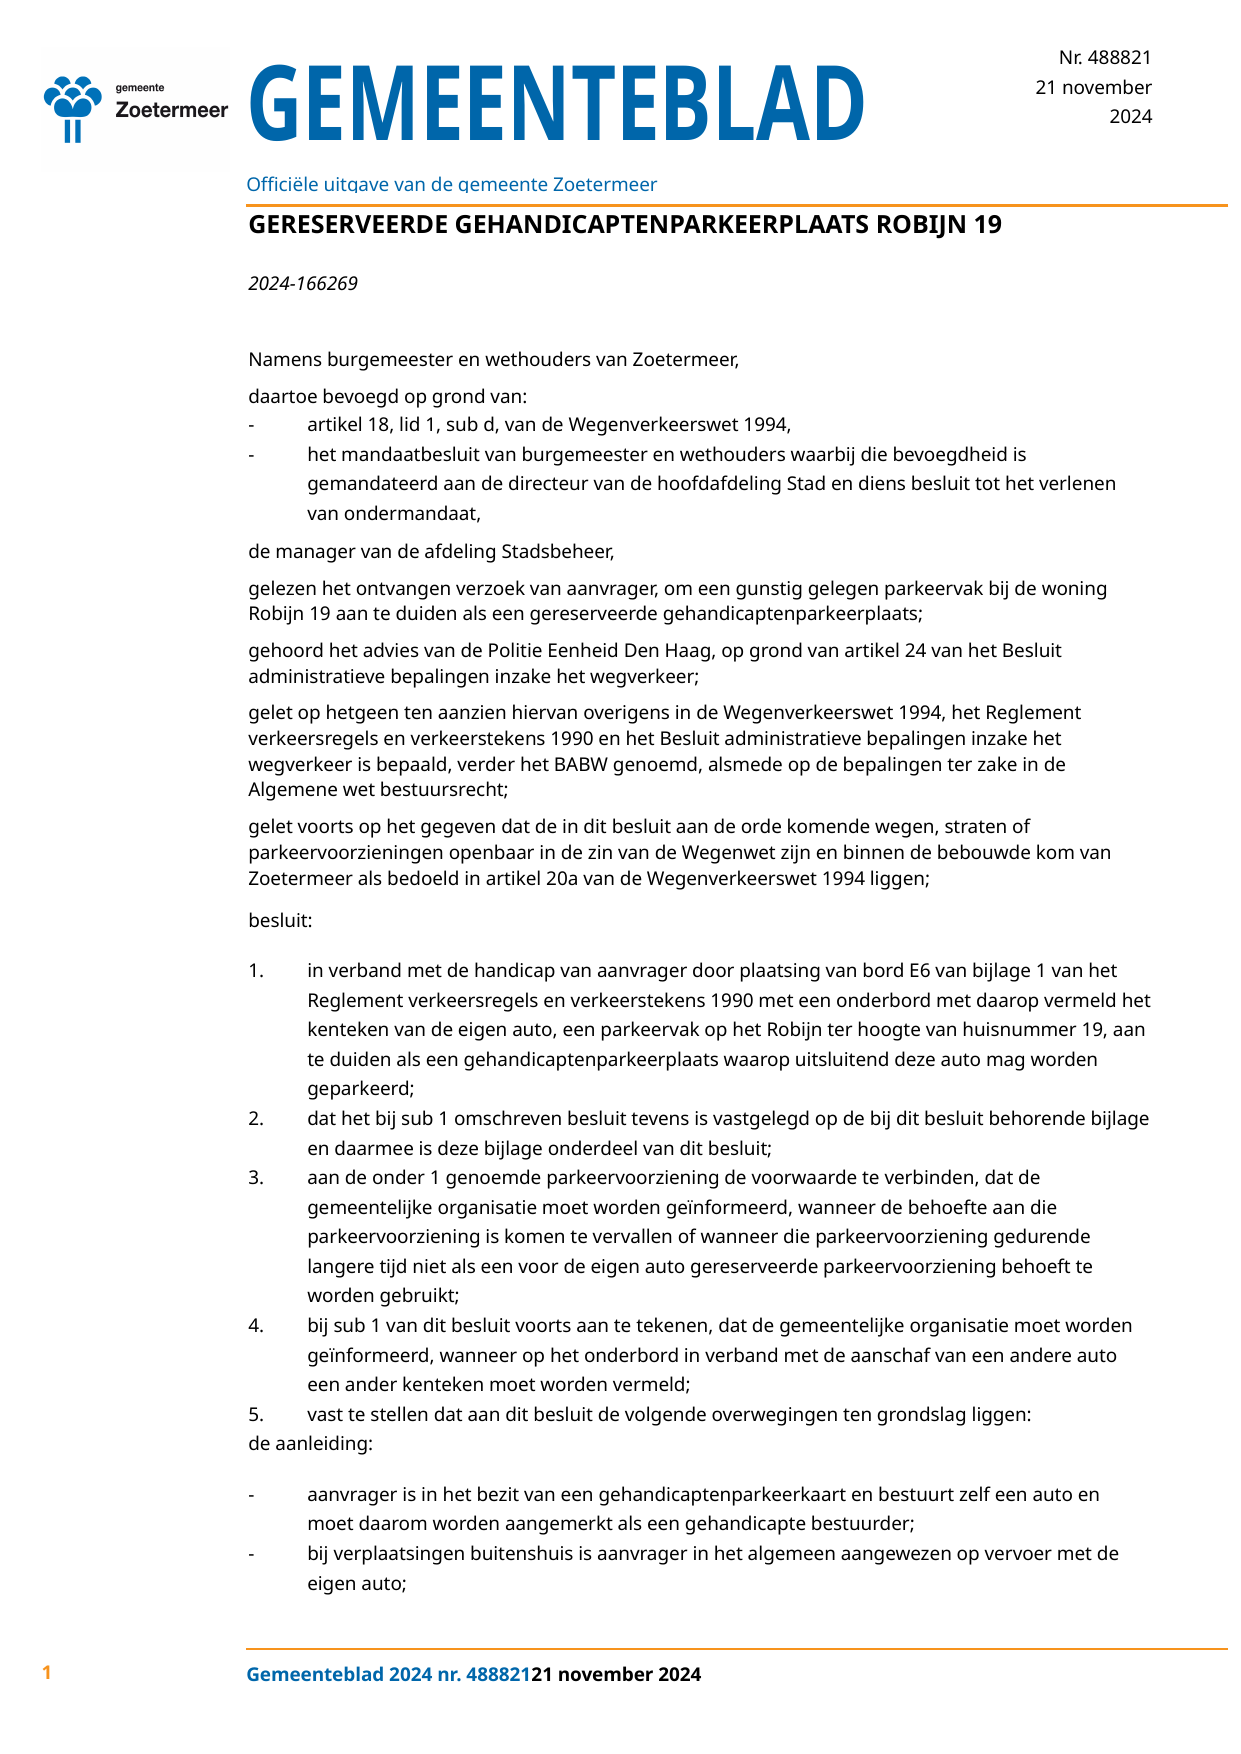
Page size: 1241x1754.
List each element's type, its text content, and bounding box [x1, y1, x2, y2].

text gelezen het ontvangen verzoek van aanvrager, om een gunstig gelegen parkeervak bij de woning Robijn 19 aan te duiden als een gereserveerde gehandicaptenparkeerplaats; [248, 575, 1152, 626]
list het mandaatbesluit van burgemeester en wethouders waarbij die bevoegdheid is gemandateerd aan de directeur van de hoofdafdeling Stad en diens besluit tot het verlenen van ondermandaat, [248, 441, 1152, 526]
list dat het bij sub 1 omschreven besluit tevens is vastgelegd op de bij dit besluit behorende bijlage en daarmee is deze bijlage onderdeel van dit besluit; [248, 1105, 1152, 1160]
list in verband met de handicap van aanvrager door plaatsing van bord E6 van bijlage 1 van het Reglement verkeersregels en verkeerstekens 1990 met een onderbord met daarop vermeld het kenteken van de eigen auto, een parkeervak op het Robijn ter hoogte van huisnummer 19, aan te duiden als een gehandicaptenparkeerplaats waarop uitsluitend deze auto mag worden geparkeerd; [248, 957, 1152, 1101]
text 2024-166269 [248, 270, 1152, 296]
text Namens burgemeester en wethouders van Zoetermeer, [248, 346, 1152, 372]
text daartoe bevoegd op grond van: [248, 383, 1152, 409]
text de aanleiding: [248, 1431, 1152, 1456]
picture [41, 47, 231, 172]
list aan de onder 1 genoemde parkeervoorziening de voorwaarde te verbinden, dat de gemeentelijke organisatie moet worden geïnformeerd, wanneer de behoefte aan die parkeervoorziening is komen te vervallen of wanneer die parkeervoorziening gedurende langere tijd niet als een voor de eigen auto gereserveerde parkeervoorziening behoeft te worden gebruikt; [248, 1164, 1152, 1308]
list aanvrager is in het bezit van een gehandicaptenparkeerkaart en bestuurt zelf een auto en moet daarom worden aangemerkt als een gehandicapte bestuurder; [248, 1481, 1152, 1536]
list artikel 18, lid 1, sub d, van de Wegenverkeerswet 1994, [248, 411, 1152, 437]
list vast te stellen dat aan dit besluit de volgende overwegingen ten grondslag liggen: [248, 1401, 1152, 1427]
text gehoord het advies van de Politie Eenheid Den Haag, op grond van artikel 24 van het Besluit administratieve bepalingen inzake het wegverkeer; [248, 637, 1152, 688]
text GERESERVEERDE GEHANDICAPTENPARKEERPLAATS ROBIJN 19 [248, 207, 1152, 241]
list bij sub 1 van dit besluit voorts aan te tekenen, dat de gemeentelijke organisatie moet worden geïnformeerd, wanneer op het onderbord in verband met de aanschaf van een andere auto een ander kenteken moet worden vermeld; [248, 1312, 1152, 1397]
text gelet op hetgeen ten aanzien hiervan overigens in de Wegenverkeerswet 1994, het Reglement verkeersregels en verkeerstekens 1990 en het Besluit administratieve bepalingen inzake het wegverkeer is bepaald, verder het BABW genoemd, alsmede op de bepalingen ter zake in de Algemene wet bestuursrecht; [248, 699, 1152, 802]
list bij verplaatsingen buitenshuis is aanvrager in het algemeen aangewezen op vervoer met de eigen auto; [248, 1540, 1152, 1595]
text de manager van de afdeling Stadsbeheer, [248, 538, 1152, 564]
text besluit: [248, 907, 1152, 932]
text gelet voorts op het gegeven dat de in dit besluit aan de orde komende wegen, straten of parkeervoorzieningen openbaar in de zin van de Wegenwet zijn en binnen de bebouwde kom van Zoetermeer als bedoeld in artikel 20a van de Wegenverkeerswet 1994 liggen; [248, 813, 1152, 891]
